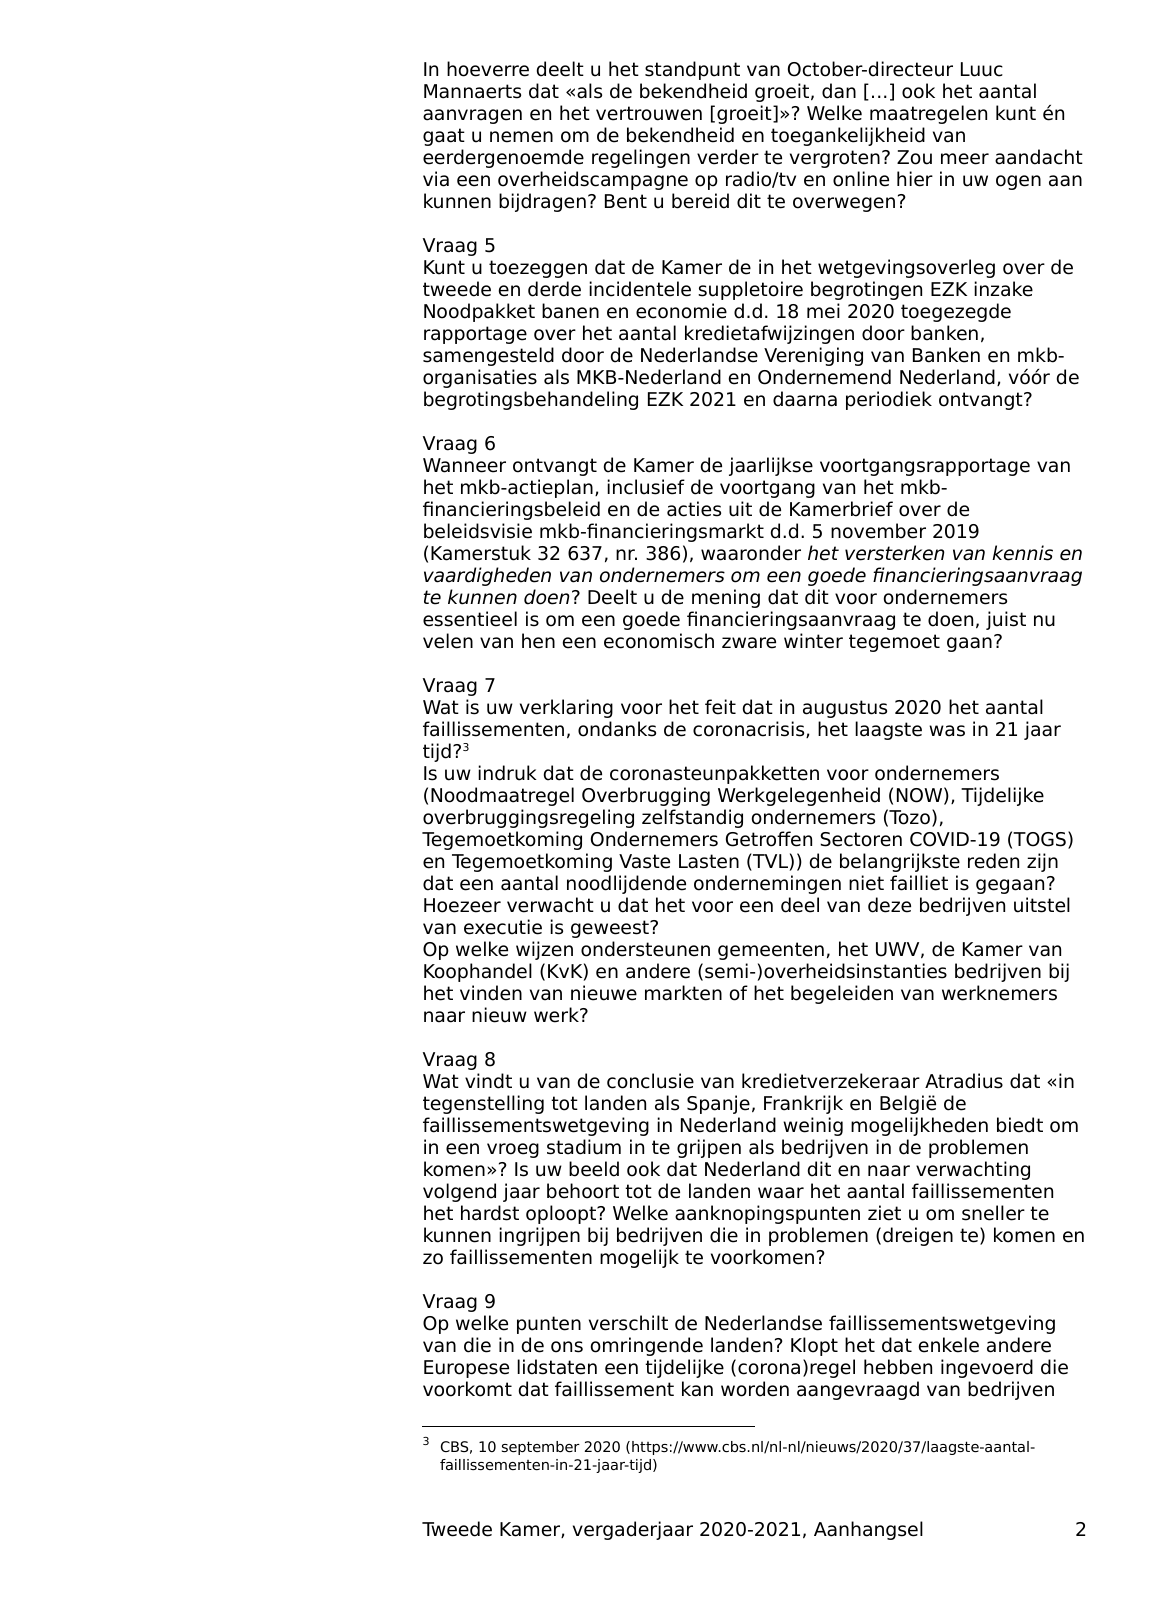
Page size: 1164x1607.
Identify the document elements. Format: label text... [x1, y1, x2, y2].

text Vraag 8 [422, 1049, 1087, 1071]
text Vraag 7 [422, 675, 1087, 697]
text Wat vindt u van de conclusie van kredietverzekeraar Atradius dat «in tegenstelling tot landen als Spanje, Frankrijk en België de faillissementswetgeving in Nederland weinig mogelijkheden biedt om in een vroeg stadium in te grijpen als bedrijven in de problemen komen»? Is uw beeld ook dat Nederland dit en naar verwachting volgend jaar behoort tot de landen waar het aantal faillissementen het hardst oploopt? Welke aanknopingspunten ziet u om sneller te kunnen ingrijpen bij bedrijven die in problemen (dreigen te) komen en zo faillissementen mogelijk te voorkomen? [422, 1071, 1087, 1269]
text Vraag 5 [422, 235, 1087, 257]
text CBS, 10 september 2020 (https://www.cbs.nl/nl-nl/nieuws/2020/37/laagste-aantal-faillissementen-in-21-jaar-tijd) [422, 1435, 1087, 1474]
text Vraag 6 [422, 433, 1087, 455]
text Vraag 9 [422, 1291, 1087, 1313]
text Wat is uw verklaring voor het feit dat in augustus 2020 het aantal faillissementen, ondanks de coronacrisis, het laagste was in 21 jaar tijd? [422, 697, 1087, 763]
text Hoezeer verwacht u dat het voor een deel van deze bedrijven uitstel van executie is geweest? [422, 895, 1087, 939]
text Wanneer ontvangt de Kamer de jaarlijkse voortgangsrapportage van het mkb-actieplan, inclusief de voortgang van het mkb-financieringsbeleid en de acties uit de Kamerbrief over de beleidsvisie mkb-financieringsmarkt d.d. 5 november 2019 (Kamerstuk 32 637, nr. 386), waaronder het versterken van kennis en vaardigheden van ondernemers om een goede financieringsaanvraag te kunnen doen? Deelt u de mening dat dit voor ondernemers essentieel is om een goede financieringsaanvraag te doen, juist nu velen van hen een economisch zware winter tegemoet gaan? [422, 455, 1087, 653]
text Kunt u toezeggen dat de Kamer de in het wetgevingsoverleg over de tweede en derde incidentele suppletoire begrotingen EZK inzake Noodpakket banen en economie d.d. 18 mei 2020 toegezegde rapportage over het aantal kredietafwijzingen door banken, samengesteld door de Nederlandse Vereniging van Banken en mkb-organisaties als MKB-Nederland en Ondernemend Nederland, vóór de begrotingsbehandeling EZK 2021 en daarna periodiek ontvangt? [422, 257, 1087, 411]
text Op welke punten verschilt de Nederlandse faillissementswetgeving van die in de ons omringende landen? Klopt het dat enkele andere Europese lidstaten een tijdelijke (corona)regel hebben ingevoerd die voorkomt dat faillissement kan worden aangevraagd van bedrijven [422, 1313, 1087, 1401]
text Is uw indruk dat de coronasteunpakketten voor ondernemers (Noodmaatregel Overbrugging Werkgelegenheid (NOW), Tijdelijke overbruggingsregeling zelfstandig ondernemers (Tozo), Tegemoetkoming Ondernemers Getroffen Sectoren COVID-19 (TOGS) en Tegemoetkoming Vaste Lasten (TVL)) de belangrijkste reden zijn dat een aantal noodlijdende ondernemingen niet failliet is gegaan? [422, 763, 1087, 895]
text Op welke wijzen ondersteunen gemeenten, het UWV, de Kamer van Koophandel (KvK) en andere (semi-)overheidsinstanties bedrijven bij het vinden van nieuwe markten of het begeleiden van werknemers naar nieuw werk? [422, 939, 1087, 1027]
text In hoeverre deelt u het standpunt van October-directeur Luuc Mannaerts dat «als de bekendheid groeit, dan [...] ook het aantal aanvragen en het vertrouwen [groeit]»? Welke maatregelen kunt én gaat u nemen om de bekendheid en toegankelijkheid van eerdergenoemde regelingen verder te vergroten? Zou meer aandacht via een overheidscampagne op radio/tv en online hier in uw ogen aan kunnen bijdragen? Bent u bereid dit te overwegen? [422, 59, 1087, 213]
